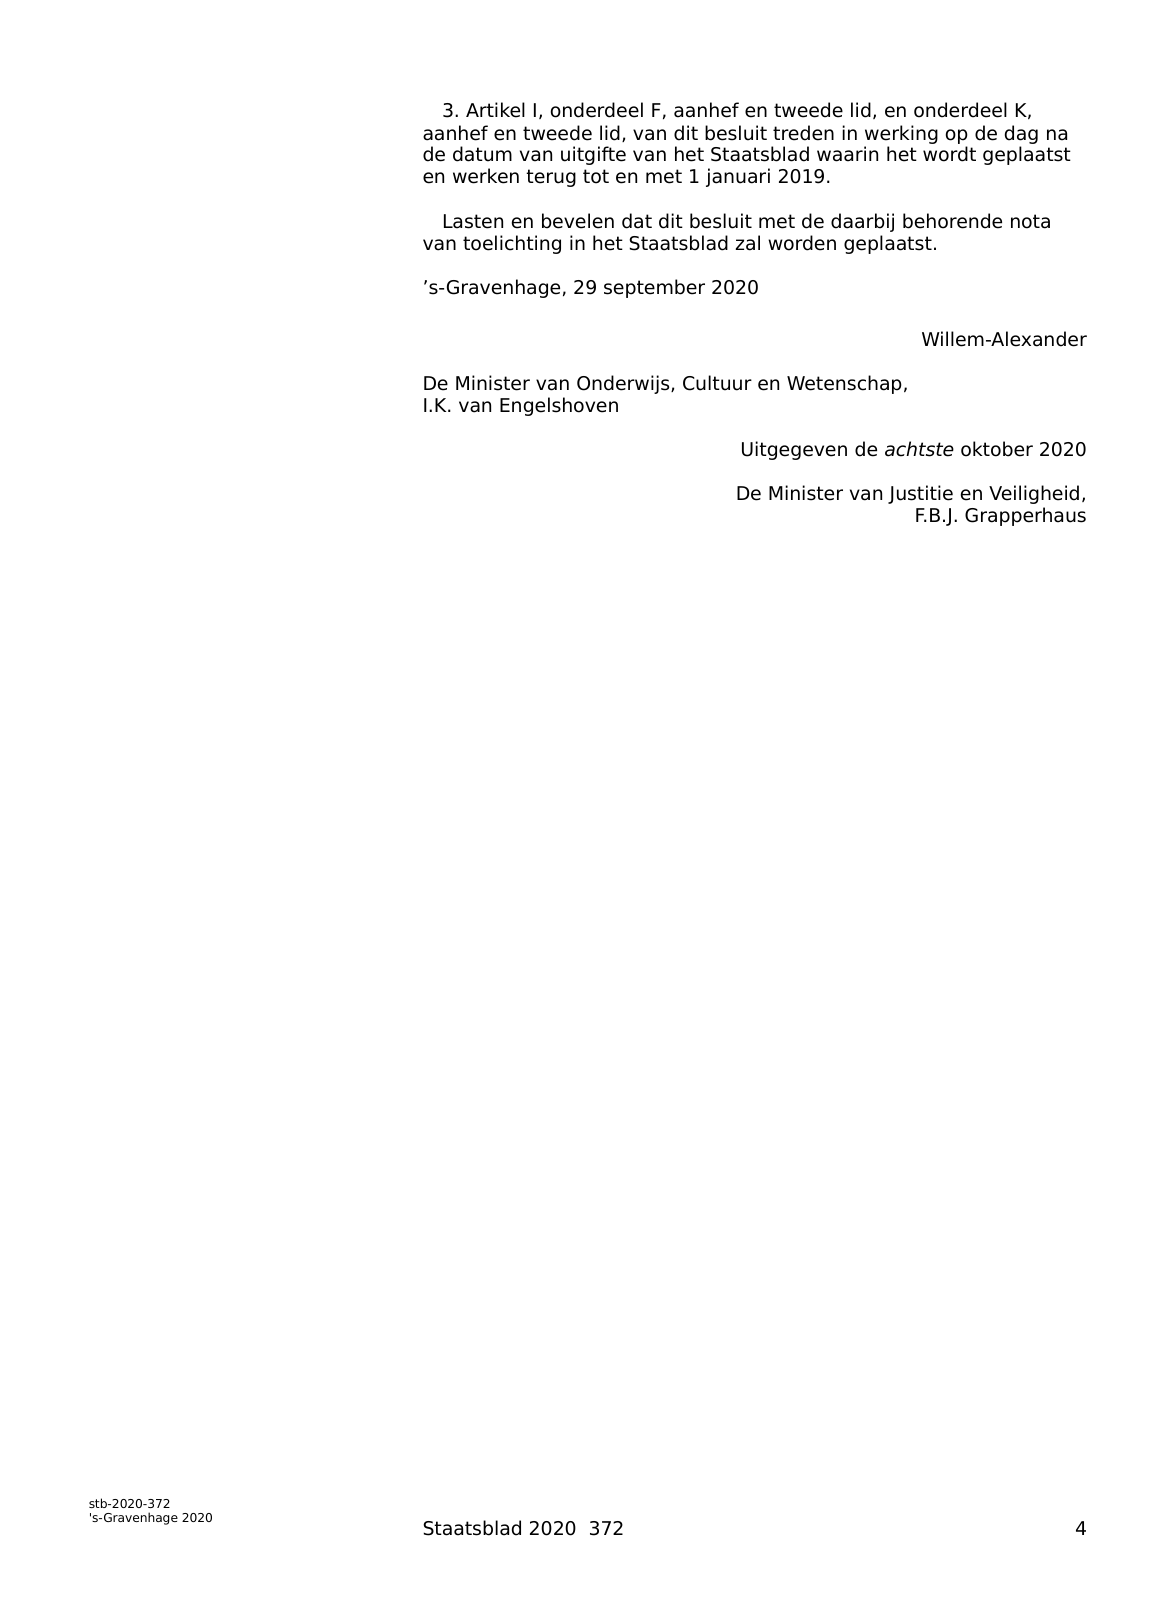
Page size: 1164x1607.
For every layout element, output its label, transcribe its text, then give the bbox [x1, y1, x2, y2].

text De Minister van Justitie en Veiligheid, F.B.J. Grapperhaus [422, 483, 1087, 527]
text ’s-Gravenhage, 29 september 2020 [422, 277, 1087, 299]
text 3. Artikel I, onderdeel F, aanhef en tweede lid, en onderdeel K, aanhef en tweede lid, van dit besluit treden in werking op de dag na de datum van uitgifte van het Staatsblad waarin het wordt geplaatst en werken terug tot en met 1 januari 2019. [422, 100, 1087, 188]
text Uitgegeven de achtste oktober 2020 [422, 439, 1087, 461]
text Willem-Alexander [422, 329, 1087, 351]
text stb-2020-372 [88, 1497, 323, 1511]
text Lasten en bevelen dat dit besluit met de daarbij behorende nota van toelichting in het Staatsblad zal worden geplaatst. [422, 211, 1087, 254]
text 's-Gravenhage 2020 [88, 1511, 323, 1525]
text De Minister van Onderwijs, Cultuur en Wetenschap, I.K. van Engelshoven [422, 373, 1087, 417]
